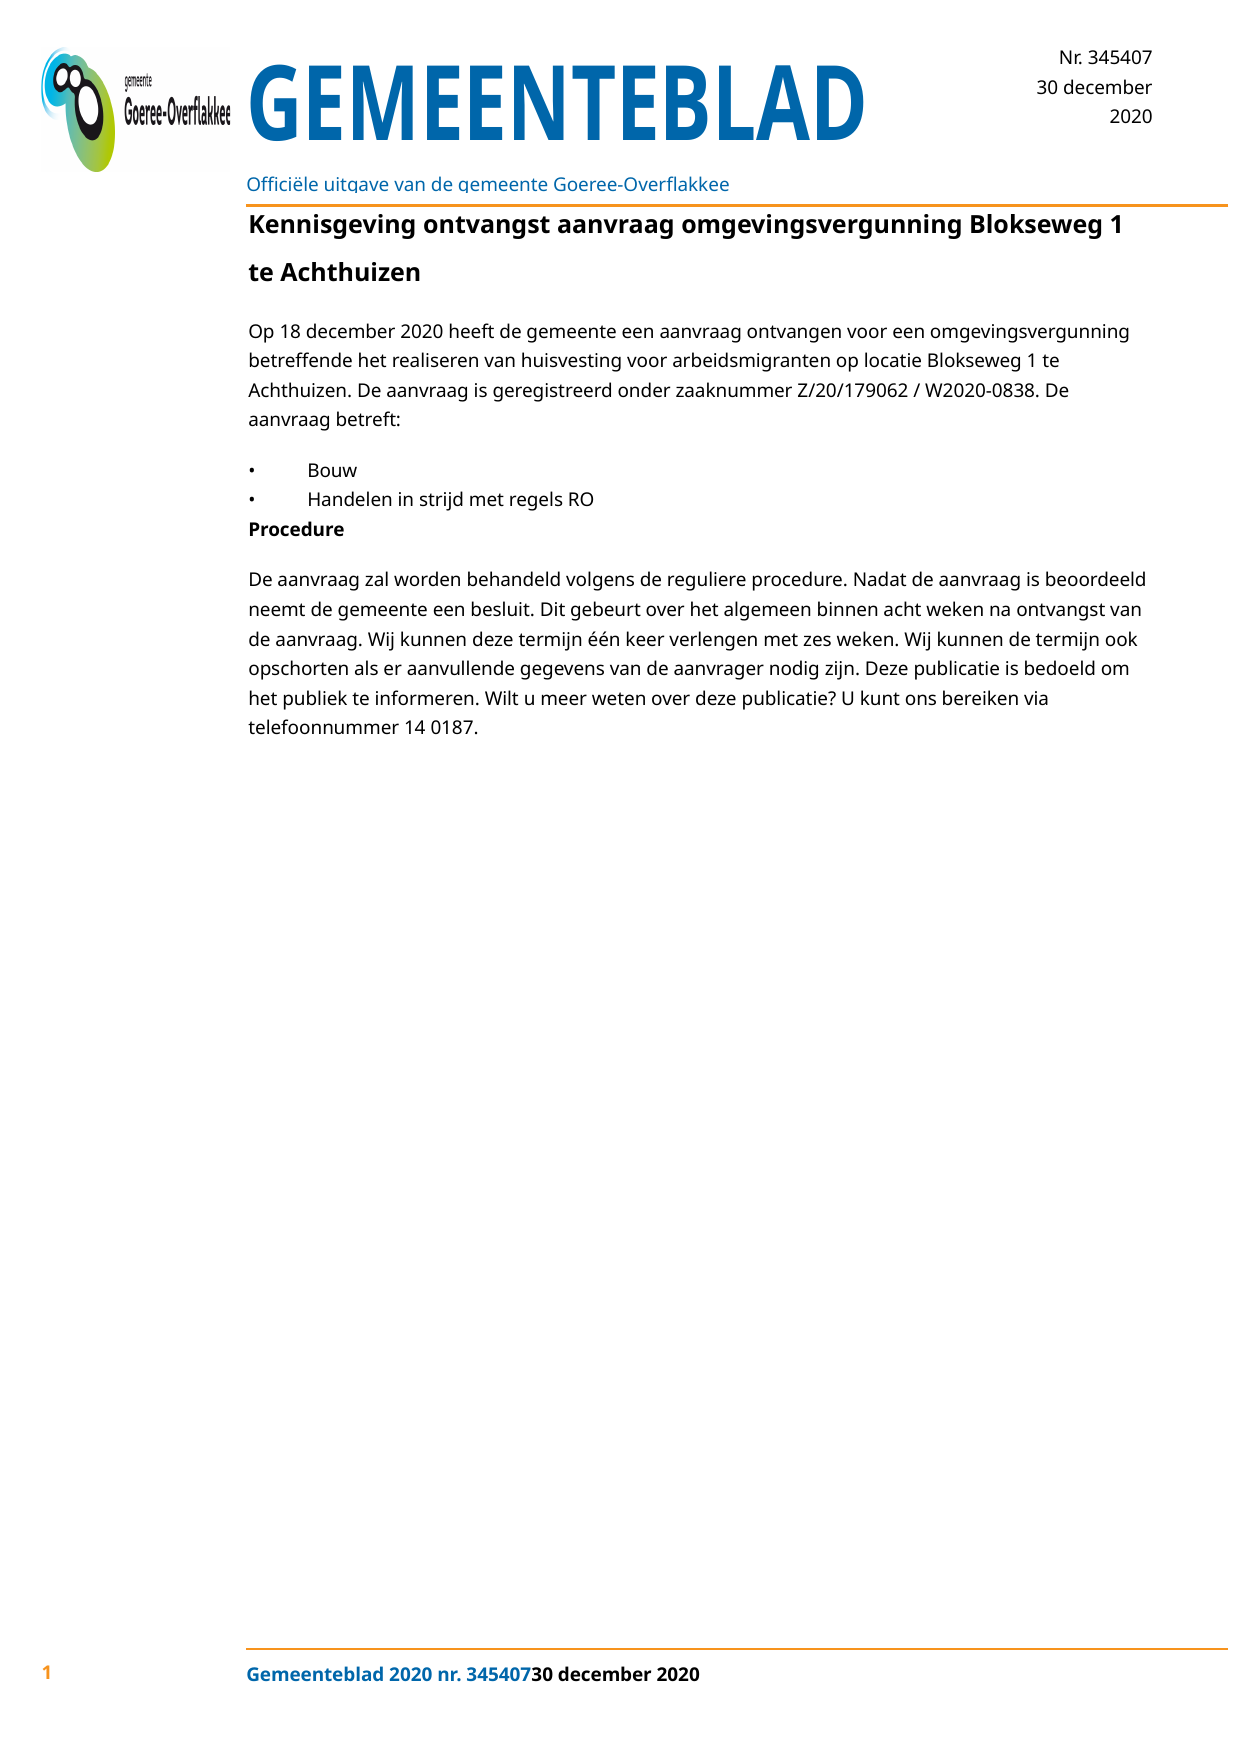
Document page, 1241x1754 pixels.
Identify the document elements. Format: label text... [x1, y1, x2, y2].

text De aanvraag zal worden behandeld volgens de reguliere procedure. Nadat de aanvraag is beoordeeld neemt de gemeente een besluit. Dit gebeurt over het algemeen binnen acht weken na ontvangst van de aanvraag. Wij kunnen deze termijn één keer verlengen met zes weken. Wij kunnen de termijn ook opschorten als er aanvullende gegevens van de aanvrager nodig zijn. Deze publicatie is bedoeld om het publiek te informeren. Wilt u meer weten over deze publicatie? U kunt ons bereiken via telefoonnummer 14 0187. [248, 567, 1152, 740]
text Kennisgeving ontvangst aanvraag omgevingsvergunning Blokseweg 1 te Achthuizen [248, 207, 1152, 288]
list Bouw [248, 457, 1152, 483]
text Procedure [248, 516, 1152, 542]
list Handelen in strijd met regels RO [248, 487, 1152, 512]
picture [41, 47, 231, 172]
text Op 18 december 2020 heeft de gemeente een aanvraag ontvangen voor een omgevingsvergunning betreffende het realiseren van huisvesting voor arbeidsmigranten op locatie Blokseweg 1 te Achthuizen. De aanvraag is geregistreerd onder zaaknummer Z/20/179062 / W2020-0838. De aanvraag betreft: [248, 318, 1152, 432]
